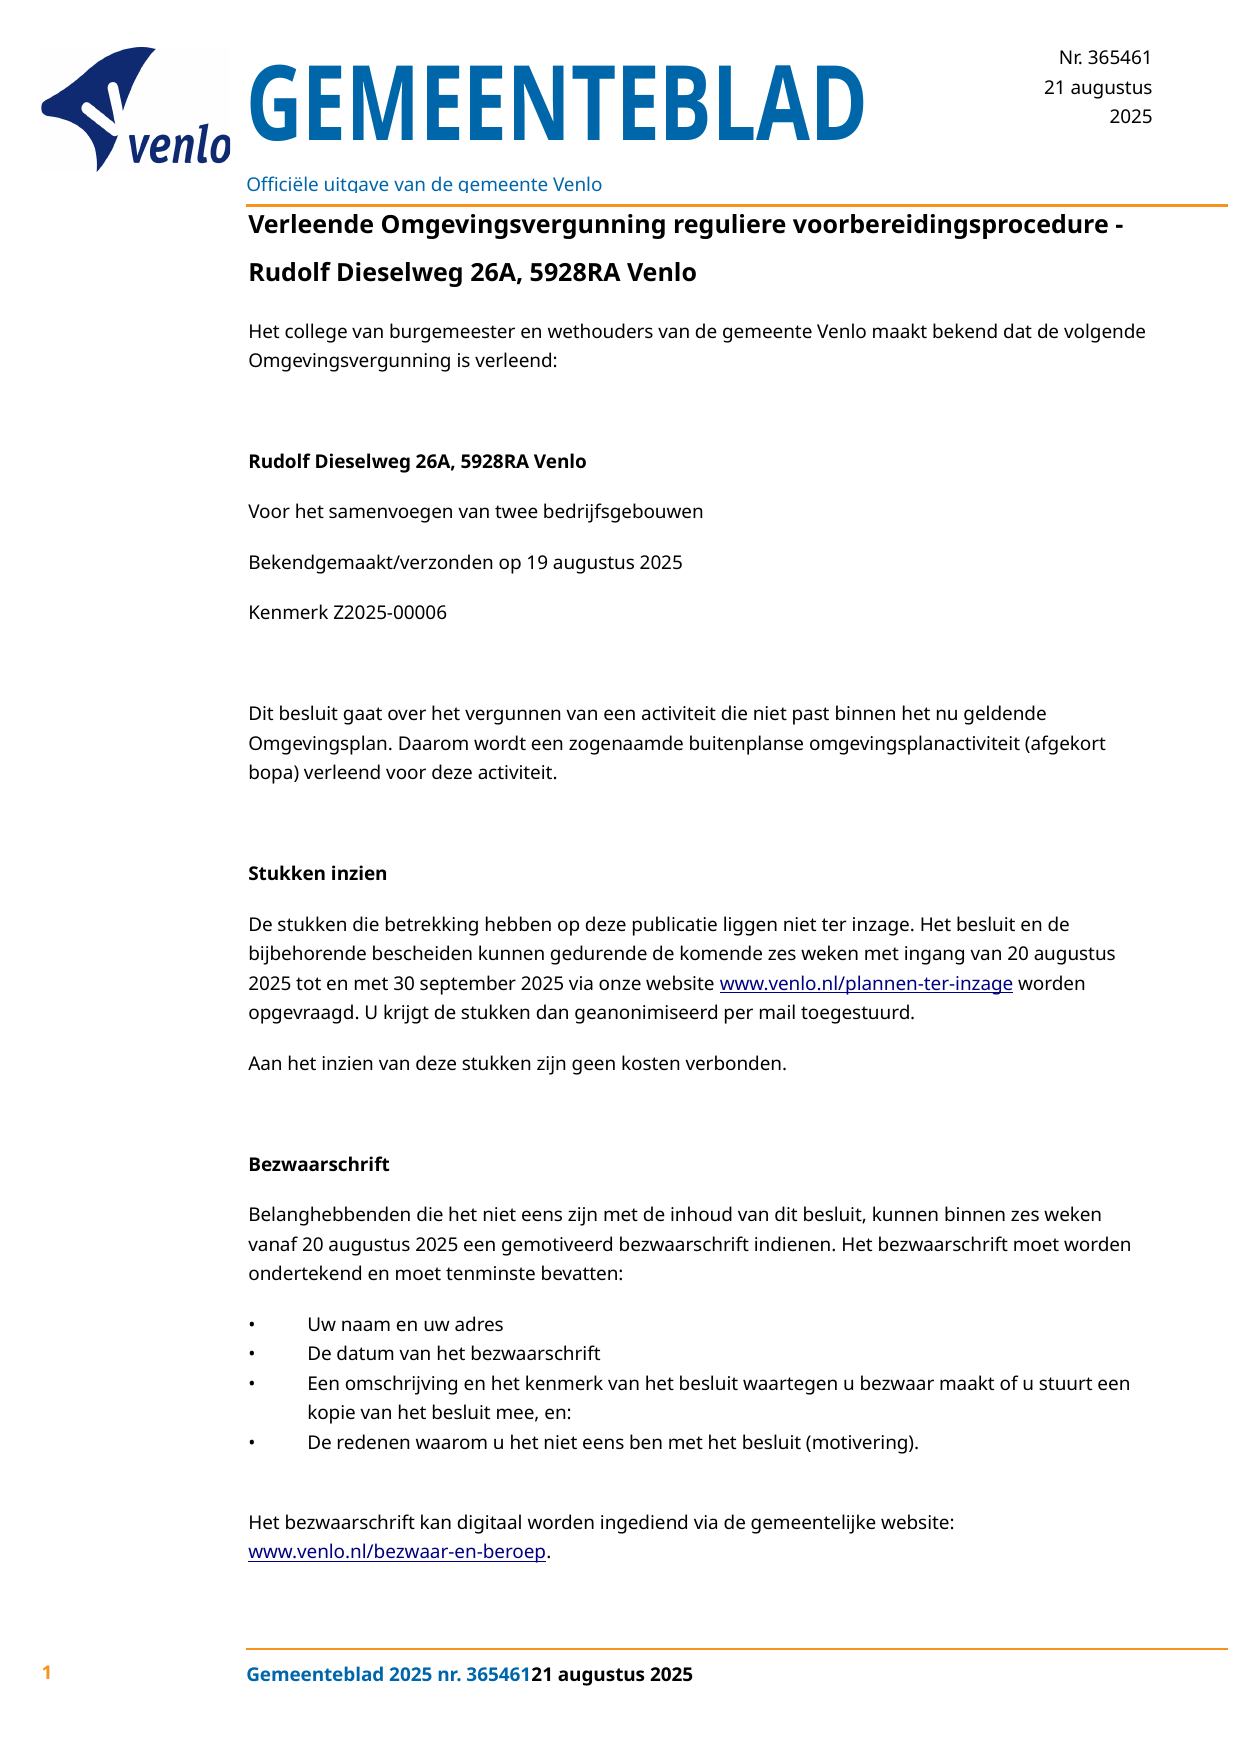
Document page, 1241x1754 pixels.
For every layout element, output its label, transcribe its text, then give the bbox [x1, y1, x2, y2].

list Een omschrijving en het kenmerk van het besluit waartegen u bezwaar maakt of u stuurt een kopie van het besluit mee, en: [248, 1370, 1152, 1425]
text Bekendgemaakt/verzonden op 19 augustus 2025 [248, 549, 1152, 575]
list De datum van het bezwaarschrift [248, 1340, 1152, 1366]
list Uw naam en uw adres [248, 1311, 1152, 1337]
list De redenen waarom u het niet eens ben met het besluit (motivering). [248, 1429, 1152, 1455]
text Bezwaarschrift [248, 1151, 1152, 1177]
text Kenmerk Z2025-00006 [248, 599, 1152, 625]
text Het college van burgemeester en wethouders van de gemeente Venlo maakt bekend dat de volgende Omgevingsvergunning is verleend: [248, 318, 1152, 373]
text Voor het samenvoegen van twee bedrijfsgebouwen [248, 499, 1152, 524]
text De stukken die betrekking hebben op deze publicatie liggen niet ter inzage. Het besluit en de bijbehorende bescheiden kunnen gedurende de komende zes weken met ingang van 20 augustus 2025 tot en met 30 september 2025 via onze website www.venlo.nl/plannen-ter-inzage worden opgevraagd. U krijgt de stukken dan geanonimiseerd per mail toegestuurd. [248, 911, 1152, 1025]
text Verleende Omgevingsvergunning reguliere voorbereidingsprocedure - Rudolf Dieselweg 26A, 5928RA Venlo [248, 207, 1152, 288]
text Het bezwaarschrift kan digitaal worden ingediend via de gemeentelijke website: www.venlo.nl/bezwaar-en-beroep. [248, 1509, 1152, 1564]
text Belanghebbenden die het niet eens zijn met de inhoud van dit besluit, kunnen binnen zes weken vanaf 20 augustus 2025 een gemotiveerd bezwaarschrift indienen. Het bezwaarschrift moet worden ondertekend en moet tenminste bevatten: [248, 1201, 1152, 1286]
text Rudolf Dieselweg 26A, 5928RA Venlo [248, 448, 1152, 474]
text Stukken inzien [248, 860, 1152, 886]
text Dit besluit gaat over het vergunnen van een activiteit die niet past binnen het nu geldende Omgevingsplan. Daarom wordt een zogenaamde buitenplanse omgevingsplanactiviteit (afgekort bopa) verleend voor deze activiteit. [248, 700, 1152, 785]
text Aan het inzien van deze stukken zijn geen kosten verbonden. [248, 1050, 1152, 1076]
picture [41, 47, 231, 172]
